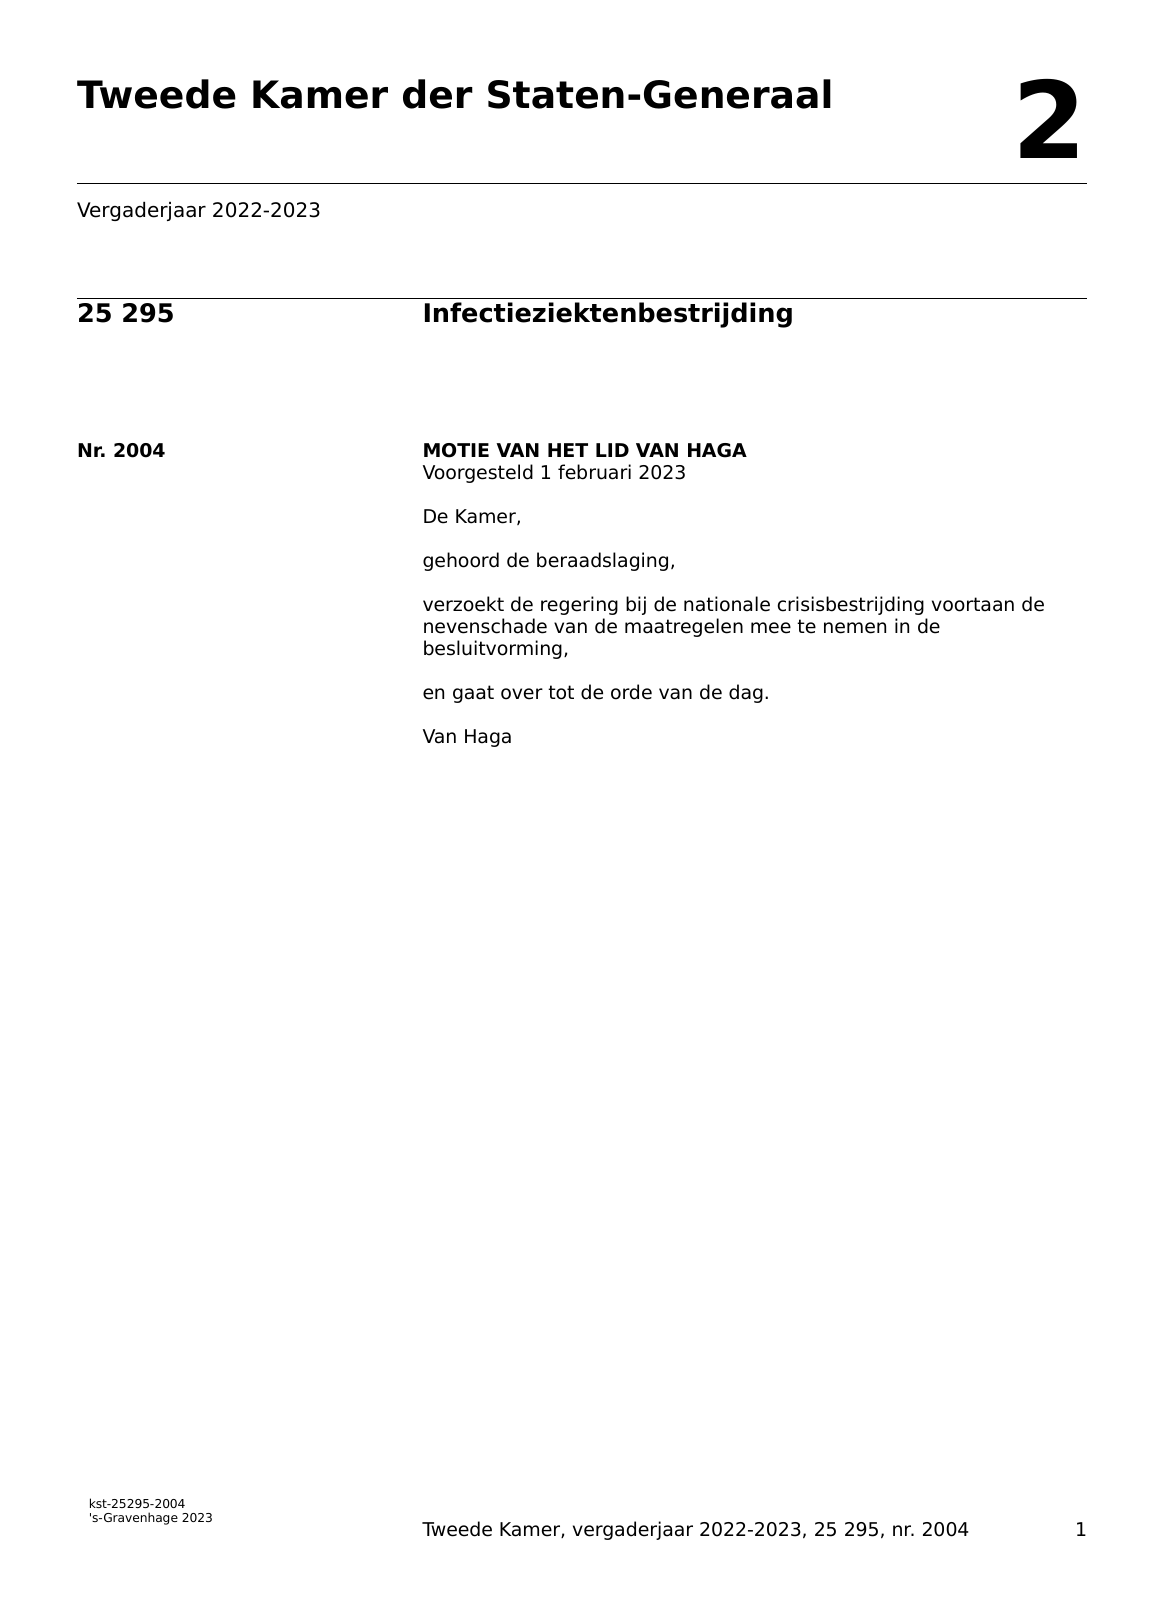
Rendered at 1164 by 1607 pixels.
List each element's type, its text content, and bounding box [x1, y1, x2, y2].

subtitle 25 295 Infectieziektenbestrijding [77, 299, 1087, 329]
table_cell Vergaderjaar 2022-2023 [77, 184, 1087, 298]
text kst-25295-2004 [88, 1497, 323, 1511]
text Van Haga [422, 726, 1087, 748]
table_header Tweede Kamer der Staten-Generaal [77, 59, 886, 183]
text verzoekt de regering bij de nationale crisisbestrijding voortaan de nevenschade van de maatregelen mee te nemen in de besluitvorming, [422, 594, 1087, 660]
text gehoord de beraadslaging, [422, 550, 1087, 572]
text en gaat over tot de orde van de dag. [422, 682, 1087, 704]
text 's-Gravenhage 2023 [88, 1511, 323, 1525]
subtitle Nr. 2004 MOTIE VAN HET LID VAN HAGA [77, 440, 1087, 462]
text De Kamer, [422, 506, 1087, 528]
text Voorgesteld 1 februari 2023 [422, 462, 1087, 484]
table_header 2 [886, 59, 1087, 183]
